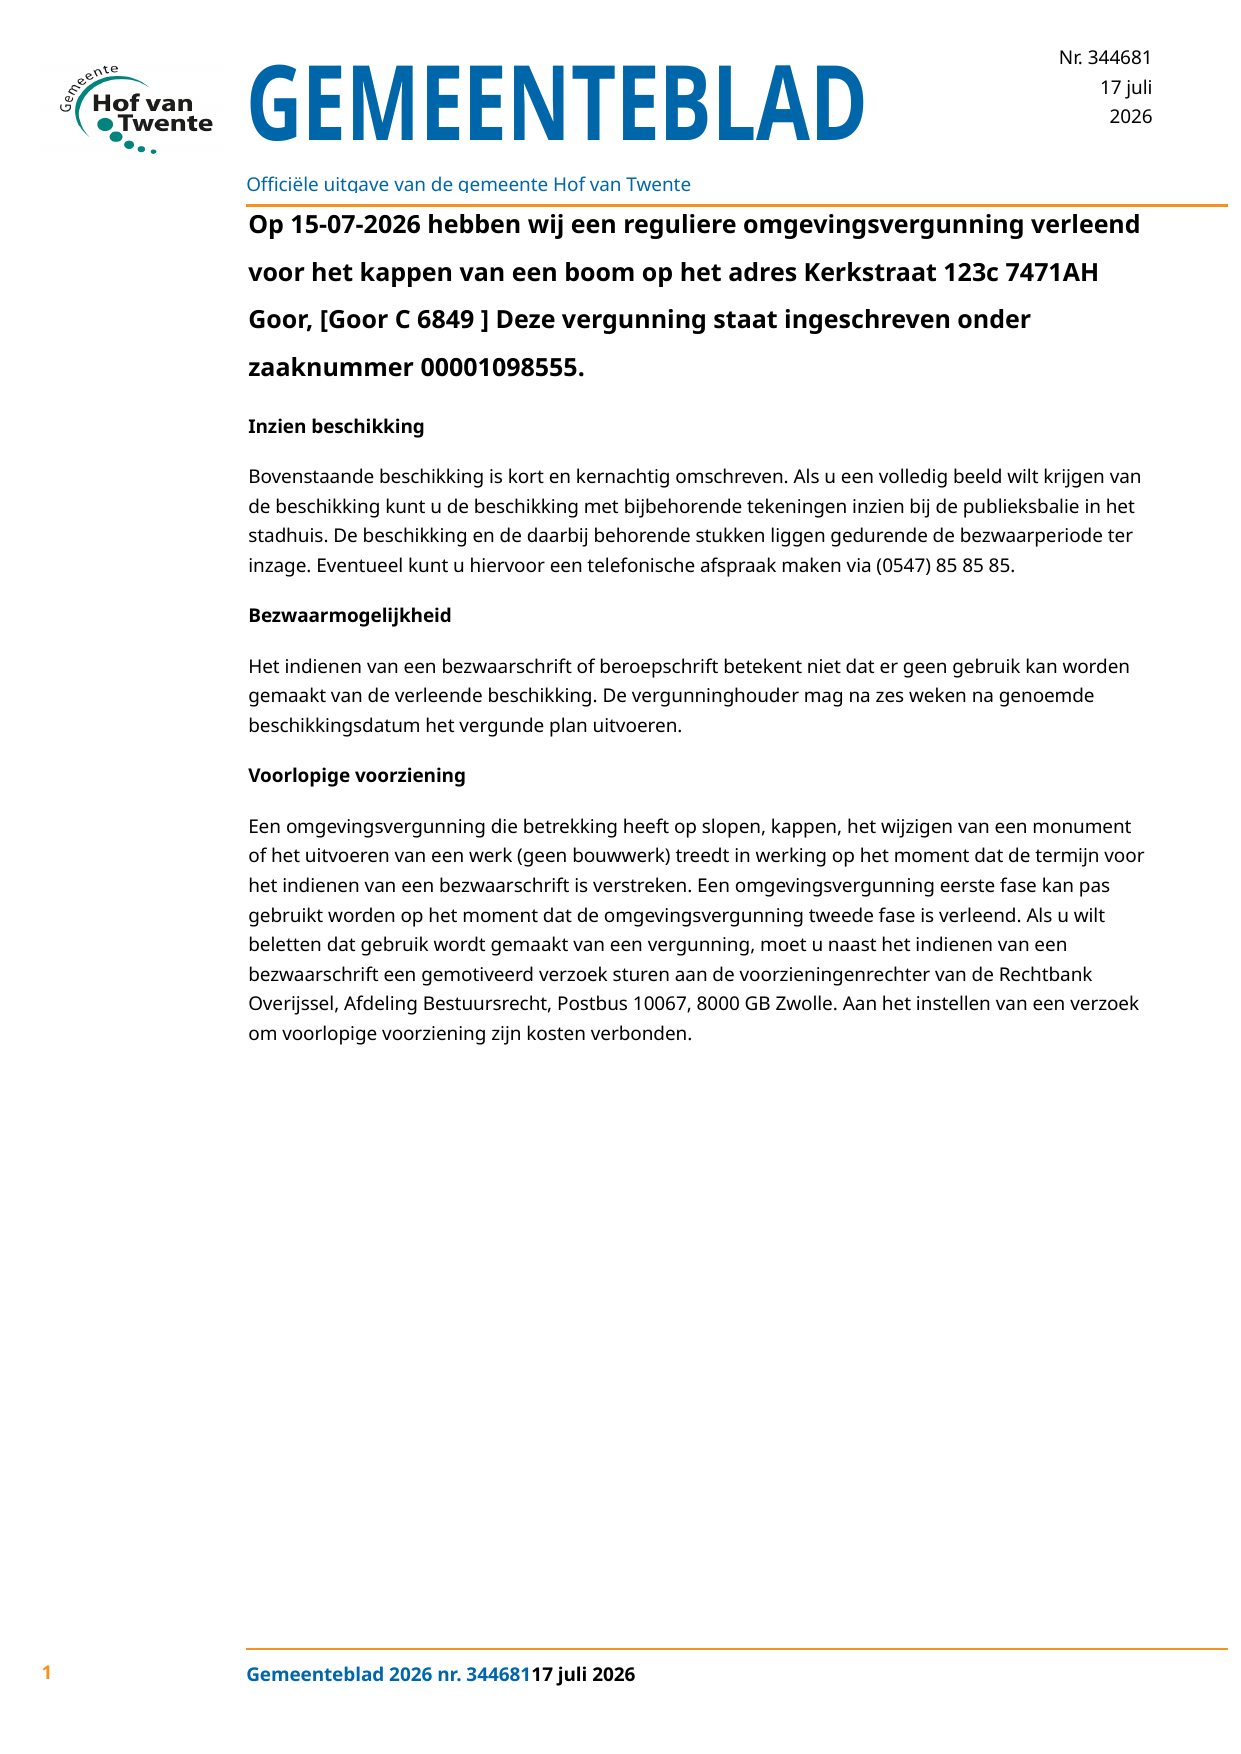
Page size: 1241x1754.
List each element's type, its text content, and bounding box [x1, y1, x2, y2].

picture [41, 47, 231, 172]
text Het indienen van een bezwaarschrift of beroepschrift betekent niet dat er geen gebruik kan worden gemaakt van de verleende beschikking. De vergunninghouder mag na zes weken na genoemde beschikkingsdatum het vergunde plan uitvoeren. [248, 653, 1152, 738]
text Op 15-07-2026 hebben wij een reguliere omgevingsvergunning verleend voor het kappen van een boom op het adres Kerkstraat 123c 7471AH Goor, [Goor C 6849 ] Deze vergunning staat ingeschreven onder zaaknummer 00001098555. [248, 207, 1152, 384]
text Bezwaarmogelijkheid [248, 603, 1152, 628]
text Een omgevingsvergunning die betrekking heeft op slopen, kappen, het wijzigen van een monument of het uitvoeren van een werk (geen bouwwerk) treedt in werking op het moment dat de termijn voor het indienen van een bezwaarschrift is verstreken. Een omgevingsvergunning eerste fase kan pas gebruikt worden op het moment dat de omgevingsvergunning tweede fase is verleend. Als u wilt beletten dat gebruik wordt gemaakt van een vergunning, moet u naast het indienen van een bezwaarschrift een gemotiveerd verzoek sturen aan de voorzieningenrechter van de Rechtbank Overijssel, Afdeling Bestuursrecht, Postbus 10067, 8000 GB Zwolle. Aan het instellen van een verzoek om voorlopige voorziening zijn kosten verbonden. [248, 813, 1152, 1046]
text Inzien beschikking [248, 413, 1152, 439]
text Bovenstaande beschikking is kort en kernachtig omschreven. Als u een volledig beeld wilt krijgen van de beschikking kunt u de beschikking met bijbehorende tekeningen inzien bij de publieksbalie in het stadhuis. De beschikking en de daarbij behorende stukken liggen gedurende de bezwaarperiode ter inzage. Eventueel kunt u hiervoor een telefonische afspraak maken via (0547) 85 85 85. [248, 463, 1152, 578]
text Voorlopige voorziening [248, 763, 1152, 788]
